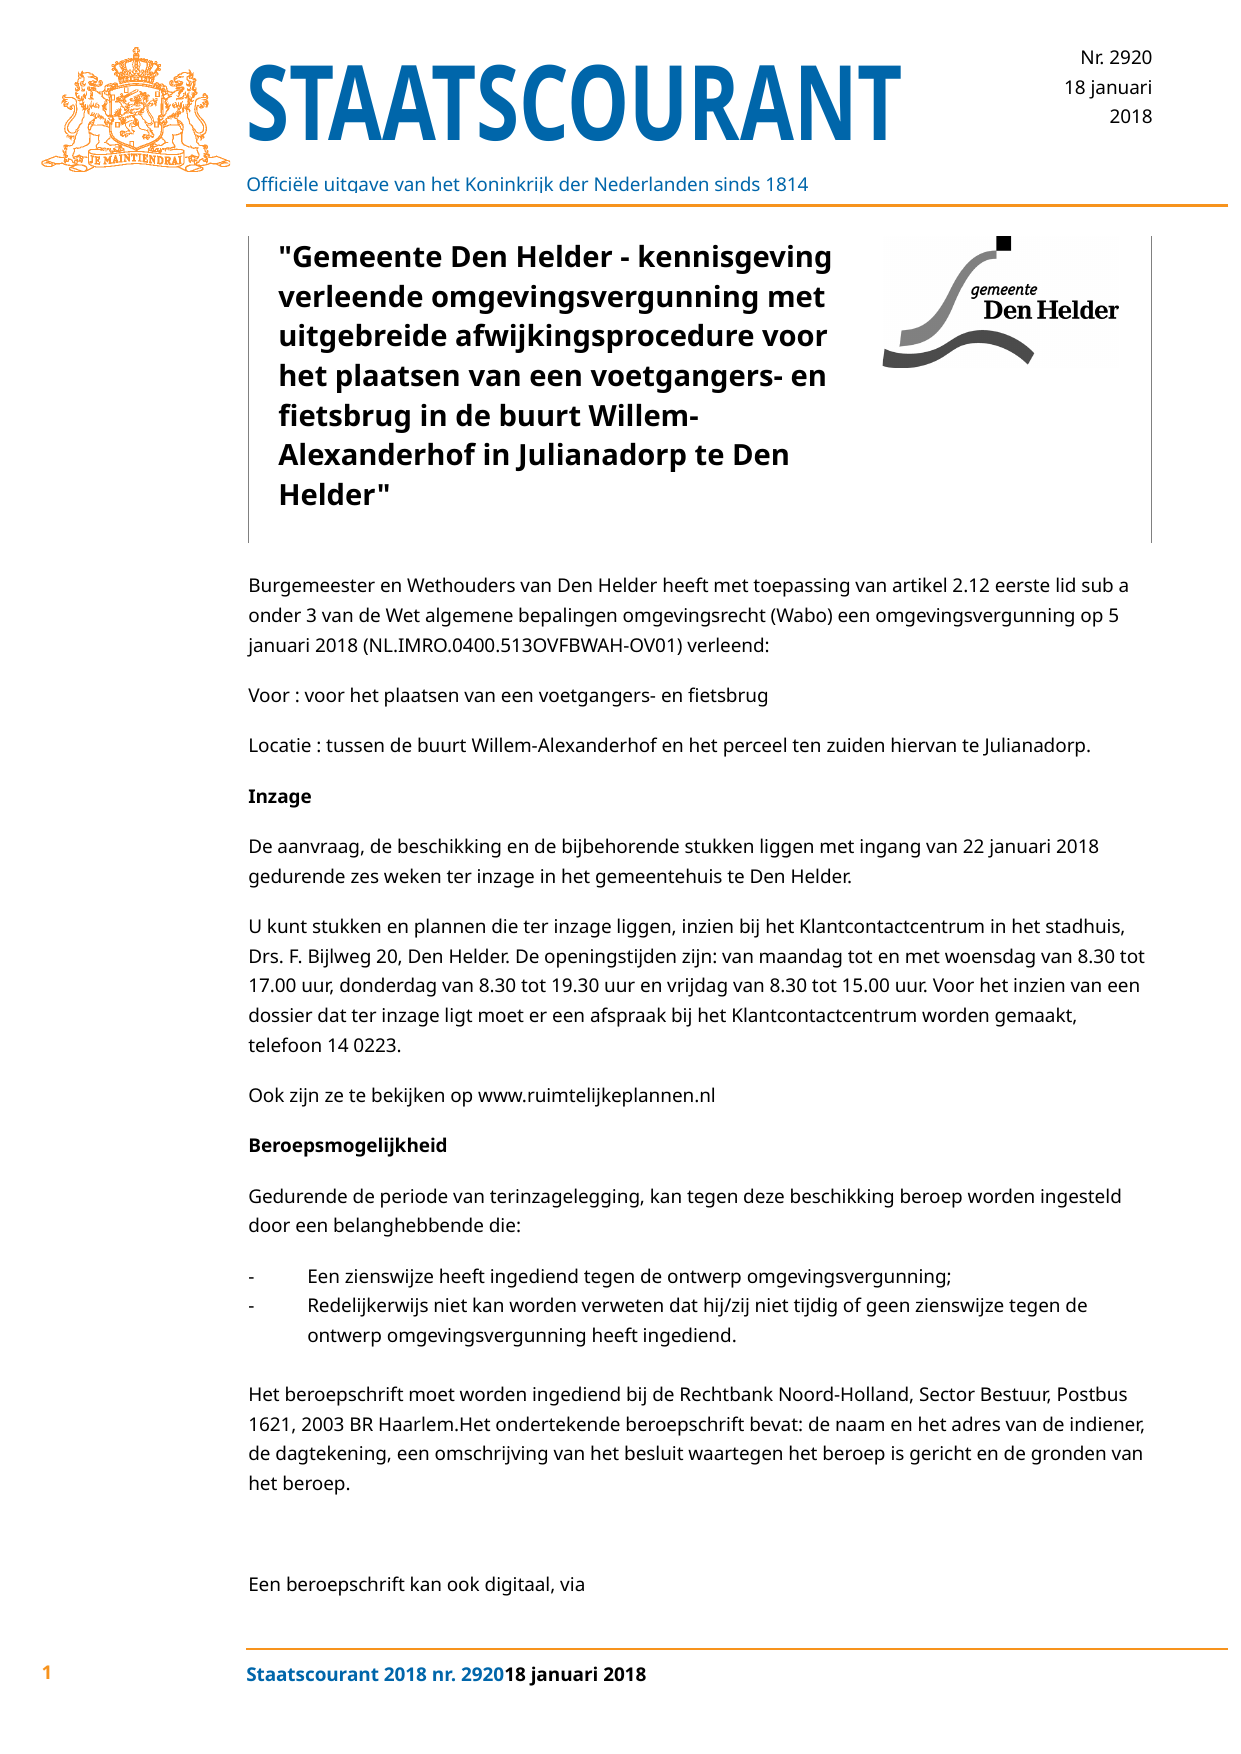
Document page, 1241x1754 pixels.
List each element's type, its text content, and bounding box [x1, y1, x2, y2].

table_header "Gemeente Den Helder - kennisgeving verleende omgevingsvergunning met uitgebreide afwijkingsprocedure voor het plaatsen van een voetgangers- en fietsbrug in de buurt Willem-Alexanderhof in Julianadorp te Den Helder" [249, 236, 850, 543]
text Voor : voor het plaatsen van een voetgangers- en fietsbrug [248, 682, 1152, 708]
text Burgemeester en Wethouders van Den Helder heeft met toepassing van artikel 2.12 eerste lid sub a onder 3 van de Wet algemene bepalingen omgevingsrecht (Wabo) een omgevingsvergunning op 5 januari 2018 (NL.IMRO.0400.513OVFBWAH-OV01) verleend: [248, 573, 1152, 658]
list Een zienswijze heeft ingediend tegen de ontwerp omgevingsvergunning; [248, 1263, 1152, 1289]
text U kunt stukken en plannen die ter inzage liggen, inzien bij het Klantcontactcentrum in het stadhuis, Drs. F. Bijlweg 20, Den Helder. De openingstijden zijn: van maandag tot en met woensdag van 8.30 tot 17.00 uur, donderdag van 8.30 tot 19.30 uur en vrijdag van 8.30 tot 15.00 uur. Voor het inzien van een dossier dat ter inzage ligt moet er een afspraak bij het Klantcontactcentrum worden gemaakt, telefoon 14 0223. [248, 913, 1152, 1058]
text Ook zijn ze te bekijken op www.ruimtelijkeplannen.nl [248, 1082, 1152, 1108]
text Beroepsmogelijkheid [248, 1133, 1152, 1158]
table_header [850, 236, 1151, 543]
list Redelijkerwijs niet kan worden verweten dat hij/zij niet tijdig of geen zienswijze tegen de ontwerp omgevingsvergunning heeft ingediend. [248, 1293, 1152, 1348]
text De aanvraag, de beschikking en de bijbehorende stukken liggen met ingang van 22 januari 2018 gedurende zes weken ter inzage in het gemeentehuis te Den Helder. [248, 833, 1152, 889]
picture [41, 47, 231, 172]
text Een beroepschrift kan ook digitaal, via [248, 1571, 1152, 1597]
text Inzage [248, 783, 1152, 809]
text Locatie : tussen de buurt Willem-Alexanderhof en het perceel ten zuiden hiervan te Julianadorp. [248, 733, 1152, 758]
text Gedurende de periode van terinzagelegging, kan tegen deze beschikking beroep worden ingesteld door een belanghebbende die: [248, 1183, 1152, 1238]
text Het beroepschrift moet worden ingediend bij de Rechtbank Noord-Holland, Sector Bestuur, Postbus 1621, 2003 BR Haarlem.Het ondertekende beroepschrift bevat: de naam en het adres van de indiener, de dagtekening, een omschrijving van het besluit waartegen het beroep is gericht en de gronden van het beroep. [248, 1381, 1152, 1496]
picture [882, 236, 1119, 368]
